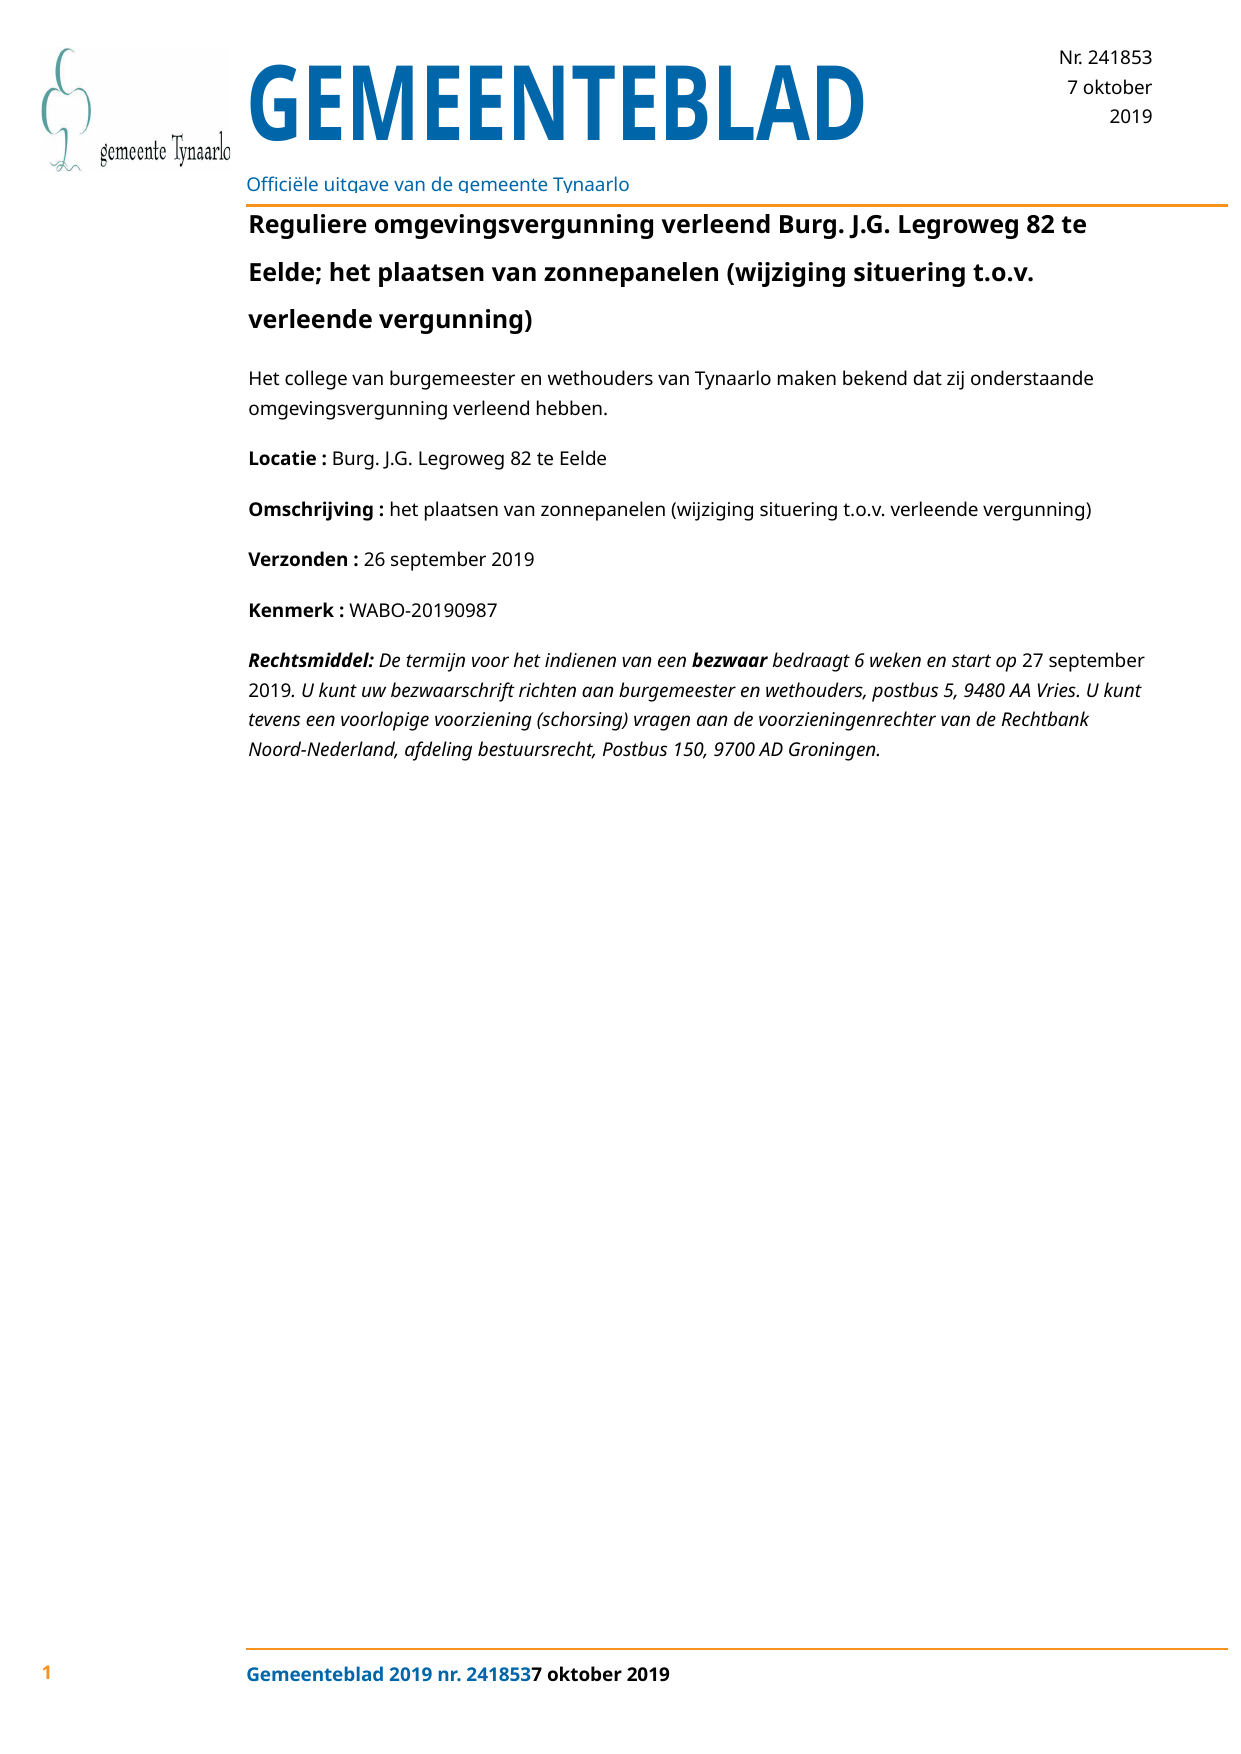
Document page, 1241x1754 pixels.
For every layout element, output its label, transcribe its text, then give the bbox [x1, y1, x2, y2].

text Reguliere omgevingsvergunning verleend Burg. J.G. Legroweg 82 te Eelde; het plaatsen van zonnepanelen (wijziging situering t.o.v. verleende vergunning) [248, 207, 1152, 336]
text Het college van burgemeester en wethouders van Tynaarlo maken bekend dat zij onderstaande omgevingsvergunning verleend hebben. [248, 366, 1152, 421]
picture [41, 47, 231, 172]
text Kenmerk : WABO-20190987 [248, 597, 1152, 622]
text Omschrijving : het plaatsen van zonnepanelen (wijziging situering t.o.v. verleende vergunning) [248, 496, 1152, 522]
text Verzonden : 26 september 2019 [248, 546, 1152, 572]
text Rechtsmiddel: De termijn voor het indienen van een bezwaar bedraagt 6 weken en start op 27 september 2019. U kunt uw bezwaarschrift richten aan burgemeester en wethouders, postbus 5, 9480 AA Vries. U kunt tevens een voorlopige voorziening (schorsing) vragen aan de voorzieningenrechter van de Rechtbank Noord-Nederland, afdeling bestuursrecht, Postbus 150, 9700 AD Groningen. [248, 647, 1152, 762]
text Locatie : Burg. J.G. Legroweg 82 te Eelde [248, 446, 1152, 471]
